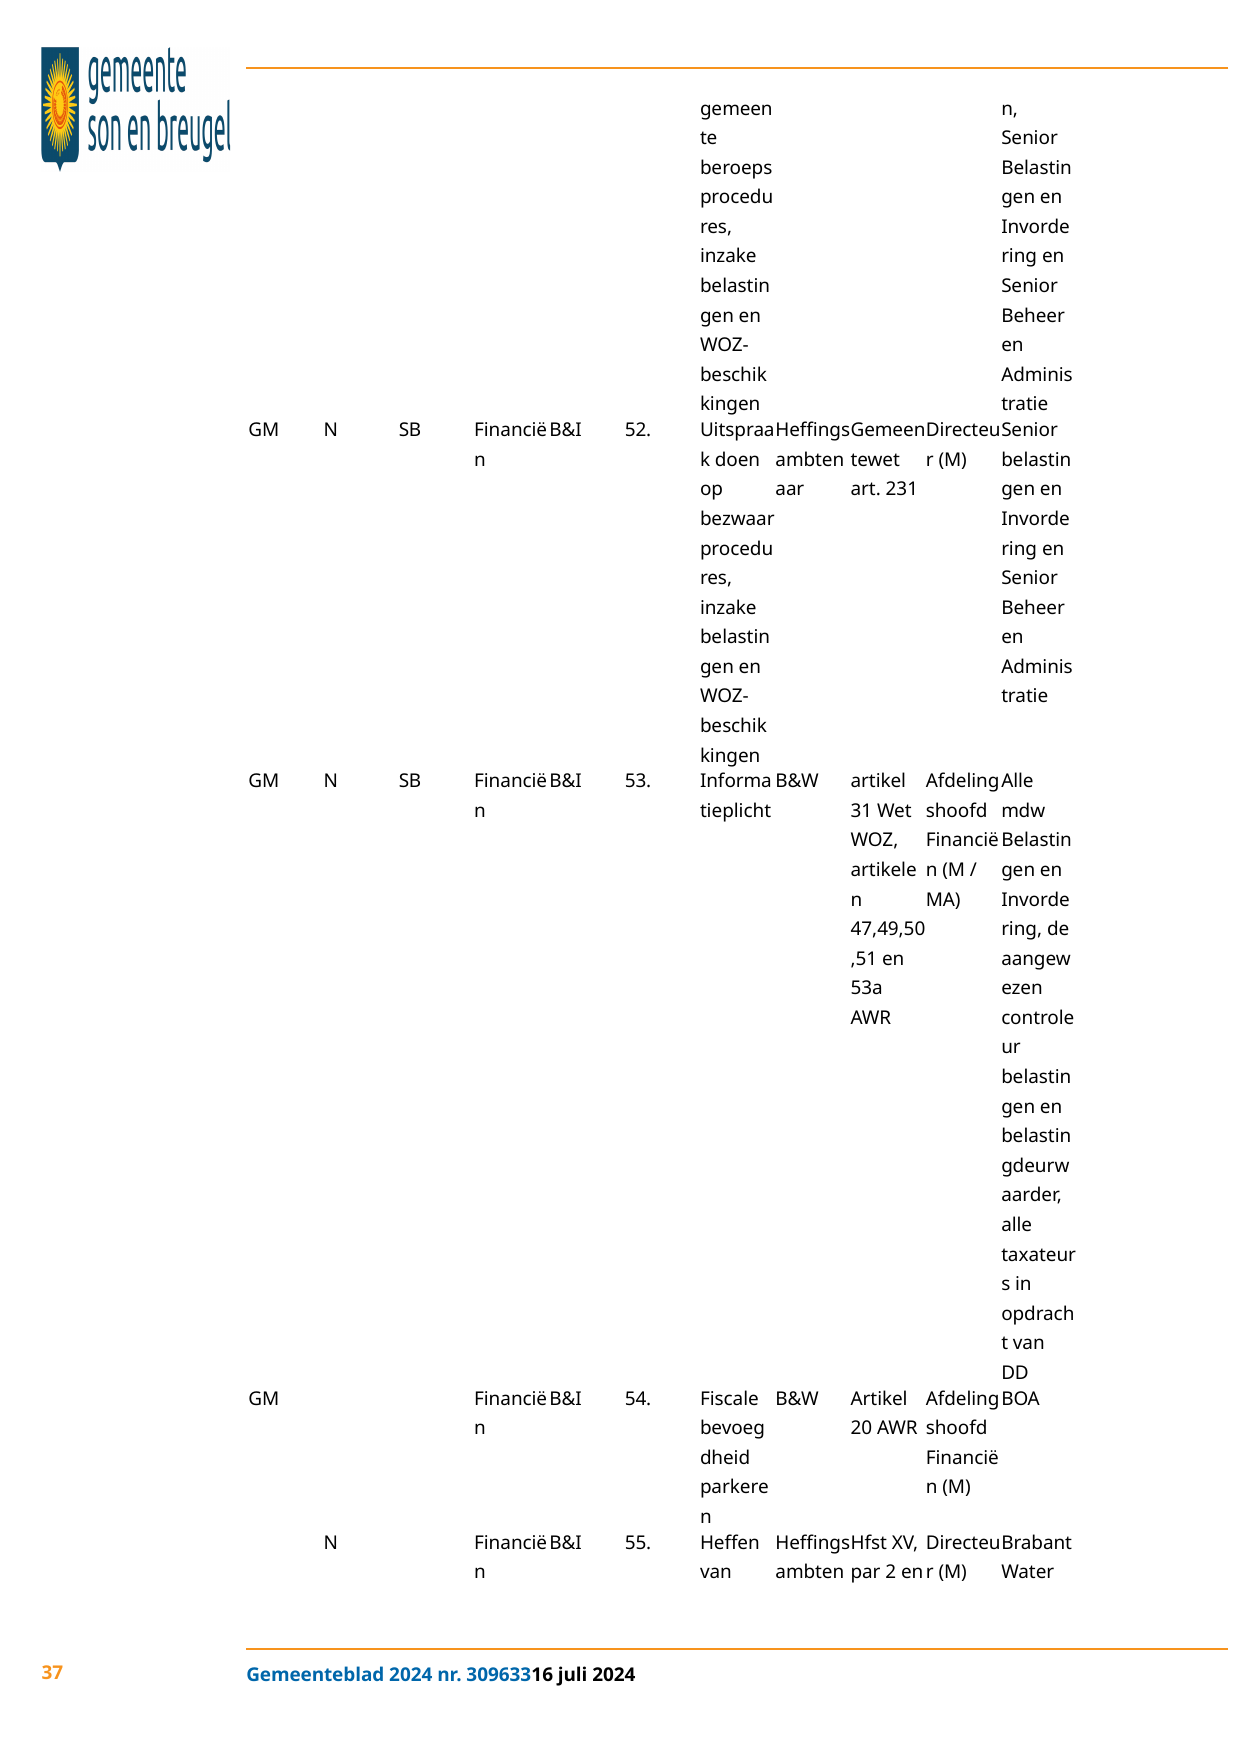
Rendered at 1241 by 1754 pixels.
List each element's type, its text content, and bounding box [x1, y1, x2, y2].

table_cell [1076, 416, 1152, 767]
table_cell SB [399, 416, 474, 767]
table_cell SB [399, 768, 474, 1385]
table_cell B&W [775, 1385, 850, 1529]
table_cell [549, 95, 624, 416]
table_cell Alle mdw Belastingen en Invordering, de aangewezen controleur belastingen en belastingdeurwaarder, alle taxateurs in opdracht van DD [1001, 768, 1076, 1385]
table_cell [474, 95, 549, 416]
table_cell Fiscale bevoegdheid parkeren [700, 1385, 775, 1529]
table_cell Brabant Water [1001, 1529, 1076, 1584]
table_cell [1076, 768, 1152, 1385]
table_cell Afdelingshoofd Financiën (M / MA) [926, 768, 1001, 1385]
table_cell Hfst XV, par 2 en [850, 1529, 926, 1584]
table_cell BOA [1001, 1385, 1076, 1529]
table_cell N [323, 1529, 398, 1584]
table_cell [323, 95, 398, 416]
table_cell Senior belastingen en Invordering en Senior Beheer en Administratie [1001, 416, 1076, 767]
table_cell Heffen van [700, 1529, 775, 1584]
table_cell [399, 1529, 474, 1584]
table_cell n, Senior Belastingen en Invordering en Senior Beheer en Administratie [1001, 95, 1076, 416]
table_cell B&I [549, 768, 624, 1385]
table_cell B&I [549, 1529, 624, 1584]
table_cell Financiën [474, 1385, 549, 1529]
table_cell [850, 95, 926, 416]
table_cell [399, 1385, 474, 1529]
table_cell [248, 95, 323, 416]
table_cell Afdelingshoofd Financiën (M) [926, 1385, 1001, 1529]
table_cell [1076, 1529, 1152, 1584]
table_cell GM [248, 768, 323, 1385]
table_cell [248, 1529, 323, 1584]
table_cell B&I [549, 1385, 624, 1529]
table_cell [323, 1385, 398, 1529]
table_cell GM [248, 1385, 323, 1529]
table_cell Uitspraak doen op bezwaarprocedures, inzake belastingen en WOZ-beschikkingen [700, 416, 775, 767]
table_cell [775, 95, 850, 416]
table_cell Gemeentewet art. 231 [850, 416, 926, 767]
table_cell Heffingsambten [775, 1529, 850, 1584]
table_cell [625, 768, 700, 1385]
table_cell Artikel 20 AWR [850, 1385, 926, 1529]
table_cell [926, 95, 1001, 416]
table_cell [625, 416, 700, 767]
table_cell [399, 95, 474, 416]
table_cell [625, 1529, 700, 1584]
table_cell [625, 95, 700, 416]
table_cell N [323, 416, 398, 767]
table_cell Financiën [474, 1529, 549, 1584]
table_cell Heffingsambtenaar [775, 416, 850, 767]
table_cell Directeur (M) [926, 416, 1001, 767]
table_cell Informatieplicht [700, 768, 775, 1385]
table_cell Financiën [474, 768, 549, 1385]
table_cell gemeente beroepsprocedures, inzake belastingen en WOZ-beschikkingen [700, 95, 775, 416]
table_cell B&I [549, 416, 624, 767]
table_cell Directeur (M) [926, 1529, 1001, 1584]
table_cell B&W [775, 768, 850, 1385]
table_cell [1076, 95, 1152, 416]
table_cell Financiën [474, 416, 549, 767]
table_cell GM [248, 416, 323, 767]
table_cell N [323, 768, 398, 1385]
table_cell [1076, 1385, 1152, 1529]
picture [41, 47, 231, 172]
table_cell artikel 31 Wet WOZ, artikelen 47,49,50,51 en 53a AWR [850, 768, 926, 1385]
table_cell [625, 1385, 700, 1529]
